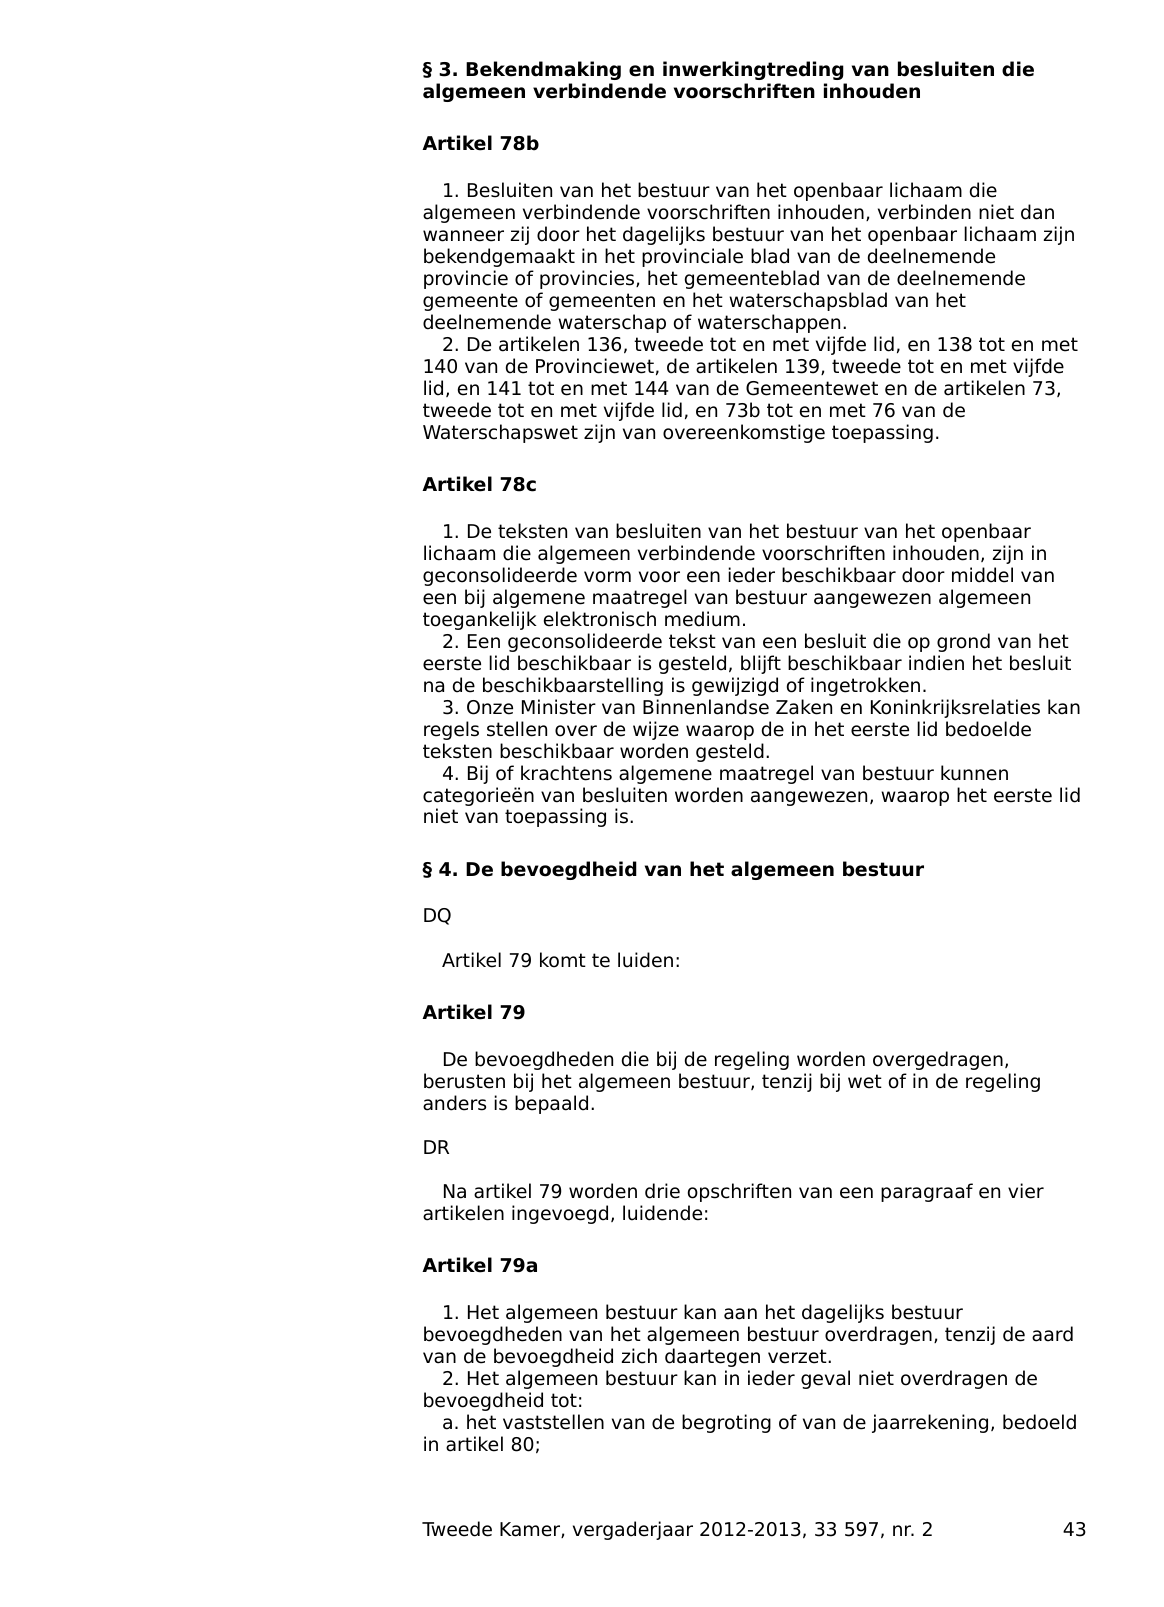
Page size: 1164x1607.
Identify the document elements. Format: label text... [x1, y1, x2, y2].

text a. het vaststellen van de begroting of van de jaarrekening, bedoeld in artikel 80; [422, 1412, 1087, 1456]
text 2. De artikelen 136, tweede tot en met vijfde lid, en 138 tot en met 140 van de Provinciewet, de artikelen 139, tweede tot en met vijfde lid, en 141 tot en met 144 van de Gemeentewet en de artikelen 73, tweede tot en met vijfde lid, en 73b tot en met 76 van de Waterschapswet zijn van overeenkomstige toepassing. [422, 334, 1087, 444]
subtitle § 3. Bekendmaking en inwerkingtreding van besluiten die algemeen verbindende voorschriften inhouden [422, 59, 1087, 103]
subtitle Artikel 79 [422, 1002, 1087, 1023]
text 1. Het algemeen bestuur kan aan het dagelijks bestuur bevoegdheden van het algemeen bestuur overdragen, tenzij de aard van de bevoegdheid zich daartegen verzet. [422, 1302, 1087, 1368]
text De bevoegdheden die bij de regeling worden overgedragen, berusten bij het algemeen bestuur, tenzij bij wet of in de regeling anders is bepaald. [422, 1048, 1087, 1114]
subtitle Artikel 78c [422, 474, 1087, 496]
text 3. Onze Minister van Binnenlandse Zaken en Koninkrijksrelaties kan regels stellen over de wijze waarop de in het eerste lid bedoelde teksten beschikbaar worden gesteld. [422, 697, 1087, 762]
text 1. Besluiten van het bestuur van het openbaar lichaam die algemeen verbindende voorschriften inhouden, verbinden niet dan wanneer zij door het dagelijks bestuur van het openbaar lichaam zijn bekendgemaakt in het provinciale blad van de deelnemende provincie of provincies, het gemeenteblad van de deelnemende gemeente of gemeenten en het waterschapsblad van het deelnemende waterschap of waterschappen. [422, 180, 1087, 334]
subtitle § 4. De bevoegdheid van het algemeen bestuur [422, 858, 1087, 880]
text 2. Een geconsolideerde tekst van een besluit die op grond van het eerste lid beschikbaar is gesteld, blijft beschikbaar indien het besluit na de beschikbaarstelling is gewijzigd of ingetrokken. [422, 631, 1087, 697]
text 1. De teksten van besluiten van het bestuur van het openbaar lichaam die algemeen verbindende voorschriften inhouden, zijn in geconsolideerde vorm voor een ieder beschikbaar door middel van een bij algemene maatregel van bestuur aangewezen algemeen toegankelijk elektronisch medium. [422, 521, 1087, 631]
text Artikel 79 komt te luiden: [422, 949, 1087, 972]
text 4. Bij of krachtens algemene maatregel van bestuur kunnen categorieën van besluiten worden aangewezen, waarop het eerste lid niet van toepassing is. [422, 762, 1087, 828]
text DQ [422, 905, 1087, 927]
text Na artikel 79 worden drie opschriften van een paragraaf en vier artikelen ingevoegd, luidende: [422, 1181, 1087, 1225]
subtitle Artikel 79a [422, 1255, 1087, 1277]
text DR [422, 1137, 1087, 1159]
subtitle Artikel 78b [422, 133, 1087, 155]
text 2. Het algemeen bestuur kan in ieder geval niet overdragen de bevoegdheid tot: [422, 1368, 1087, 1412]
